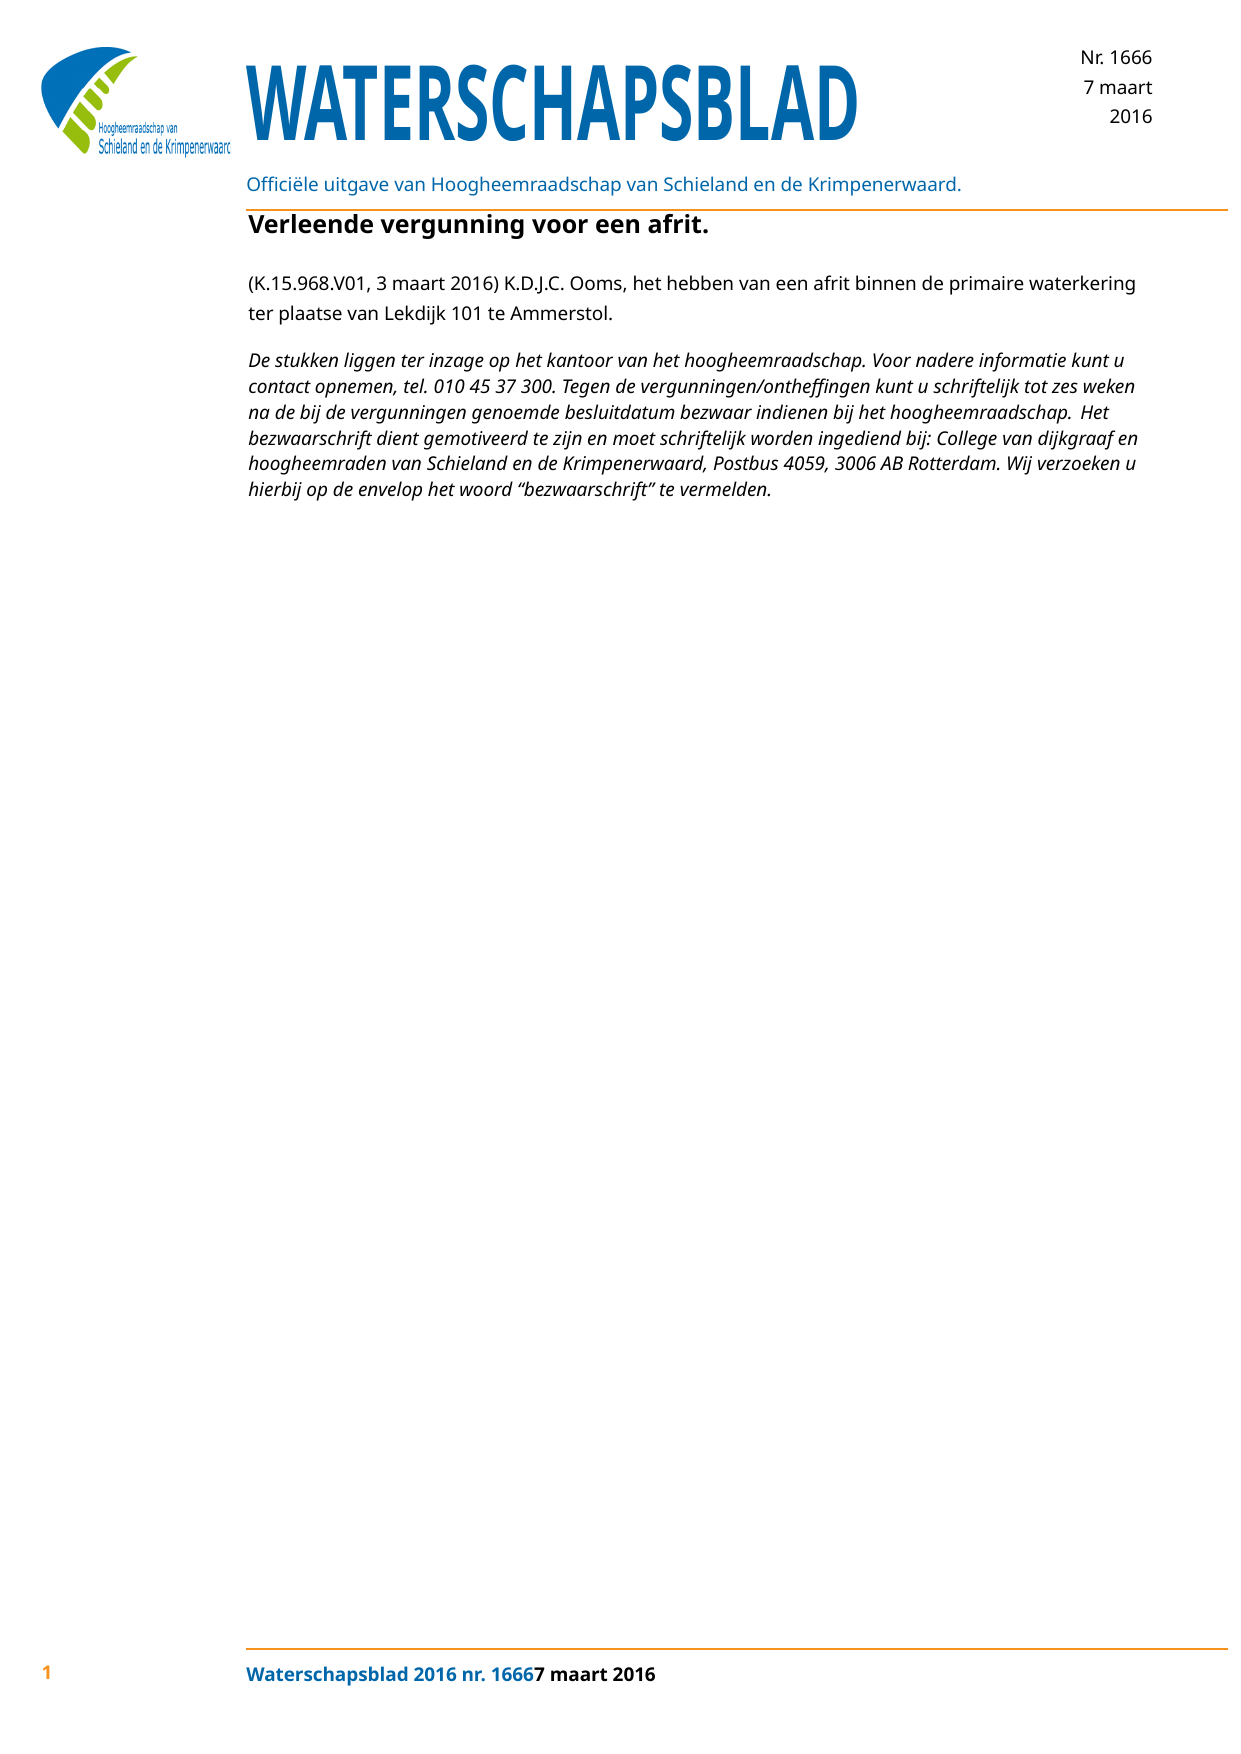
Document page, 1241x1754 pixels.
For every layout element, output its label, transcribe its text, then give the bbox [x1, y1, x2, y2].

text De stukken liggen ter inzage op het kantoor van het hoogheemraadschap. Voor nadere informatie kunt u contact opnemen, tel. 010 45 37 300. Tegen de vergunningen/ontheffingen kunt u schriftelijk tot zes weken na de bij de vergunningen genoemde besluitdatum bezwaar indienen bij het hoogheemraadschap. Het bezwaarschrift dient gemotiveerd te zijn en moet schriftelijk worden ingediend bij: College van dijkgraaf en hoogheemraden van Schieland en de Krimpenerwaard, Postbus 4059, 3006 AB Rotterdam. Wij verzoeken u hierbij op de envelop het woord “bezwaarschrift” te vermelden. [248, 348, 1152, 502]
picture [41, 47, 231, 172]
text (K.15.968.V01, 3 maart 2016) K.D.J.C. Ooms, het hebben van een afrit binnen de primaire waterkering ter plaatse van Lekdijk 101 te Ammerstol. [248, 270, 1152, 326]
text Verleende vergunning voor een afrit. [248, 211, 1152, 241]
